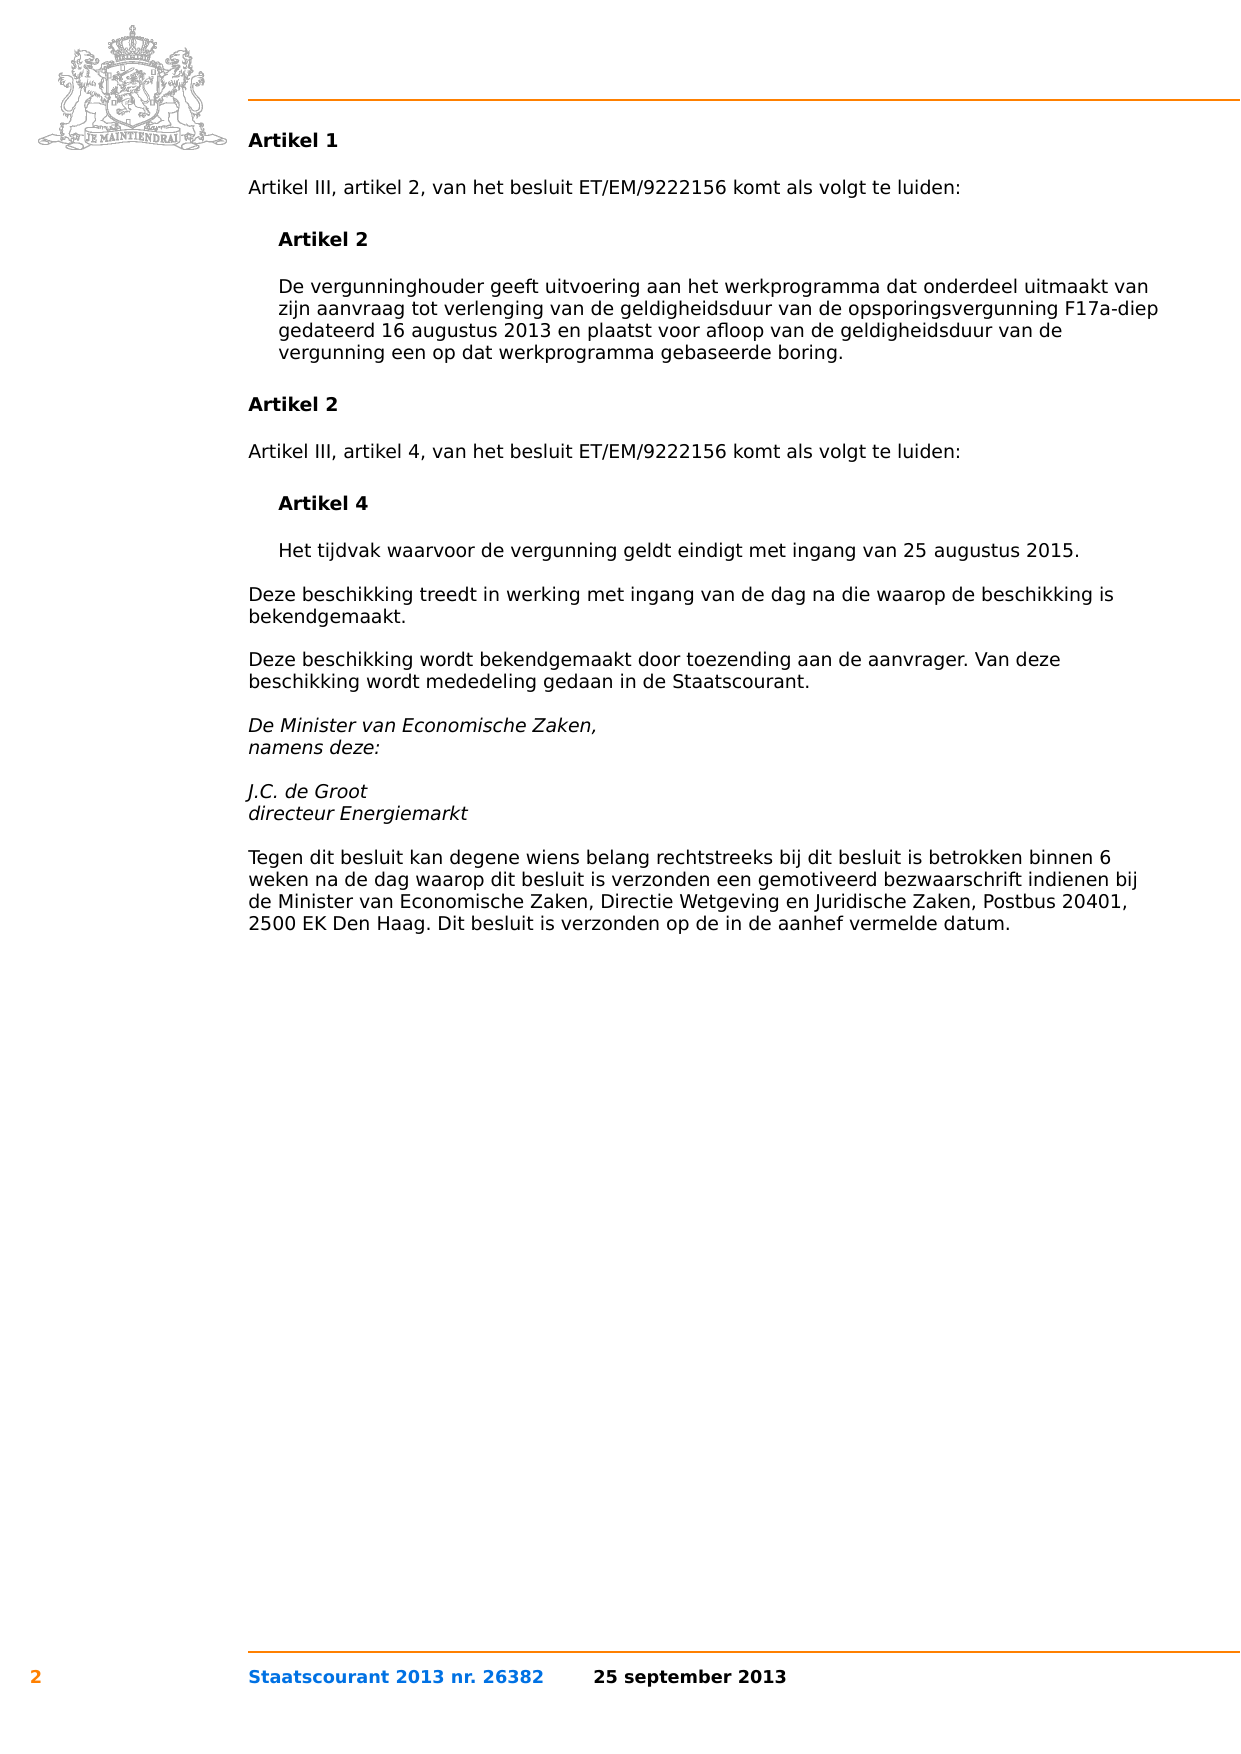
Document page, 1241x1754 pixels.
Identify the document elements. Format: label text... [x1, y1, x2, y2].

text Tegen dit besluit kan degene wiens belang rechtstreeks bij dit besluit is betrokken binnen 6 weken na de dag waarop dit besluit is verzonden een gemotiveerd bezwaarschrift indienen bij de Minister van Economische Zaken, Directie Wetgeving en Juridische Zaken, Postbus 20401, 2500 EK Den Haag. Dit besluit is verzonden op de in de aanhef vermelde datum. [248, 847, 1163, 935]
text Deze beschikking treedt in werking met ingang van de dag na die waarop de beschikking is bekendgemaakt. [248, 583, 1163, 627]
subtitle Artikel 2 [248, 394, 1163, 416]
text Deze beschikking wordt bekendgemaakt door toezending aan de aanvrager. Van deze beschikking wordt mededeling gedaan in de Staatscourant. [248, 649, 1163, 693]
text De Minister van Economische Zaken, namens deze: J.C. de Groot directeur Energiemarkt [248, 715, 1163, 825]
text Artikel III, artikel 2, van het besluit ET/EM/9222156 komt als volgt te luiden: [248, 177, 1163, 199]
text Artikel III, artikel 4, van het besluit ET/EM/9222156 komt als volgt te luiden: [248, 441, 1163, 463]
subtitle Artikel 4 [278, 493, 1163, 515]
text De vergunninghouder geeft uitvoering aan het werkprogramma dat onderdeel uitmaakt van zijn aanvraag tot verlenging van de geldigheidsduur van de opsporingsvergunning F17a-diep gedateerd 16 augustus 2013 en plaatst voor afloop van de geldigheidsduur van de vergunning een op dat werkprogramma gebaseerde boring. [278, 276, 1163, 364]
subtitle Artikel 2 [278, 229, 1163, 251]
text Het tijdvak waarvoor de vergunning geldt eindigt met ingang van 25 augustus 2015. [278, 540, 1163, 562]
subtitle Artikel 1 [248, 130, 1163, 152]
picture [38, 25, 227, 150]
